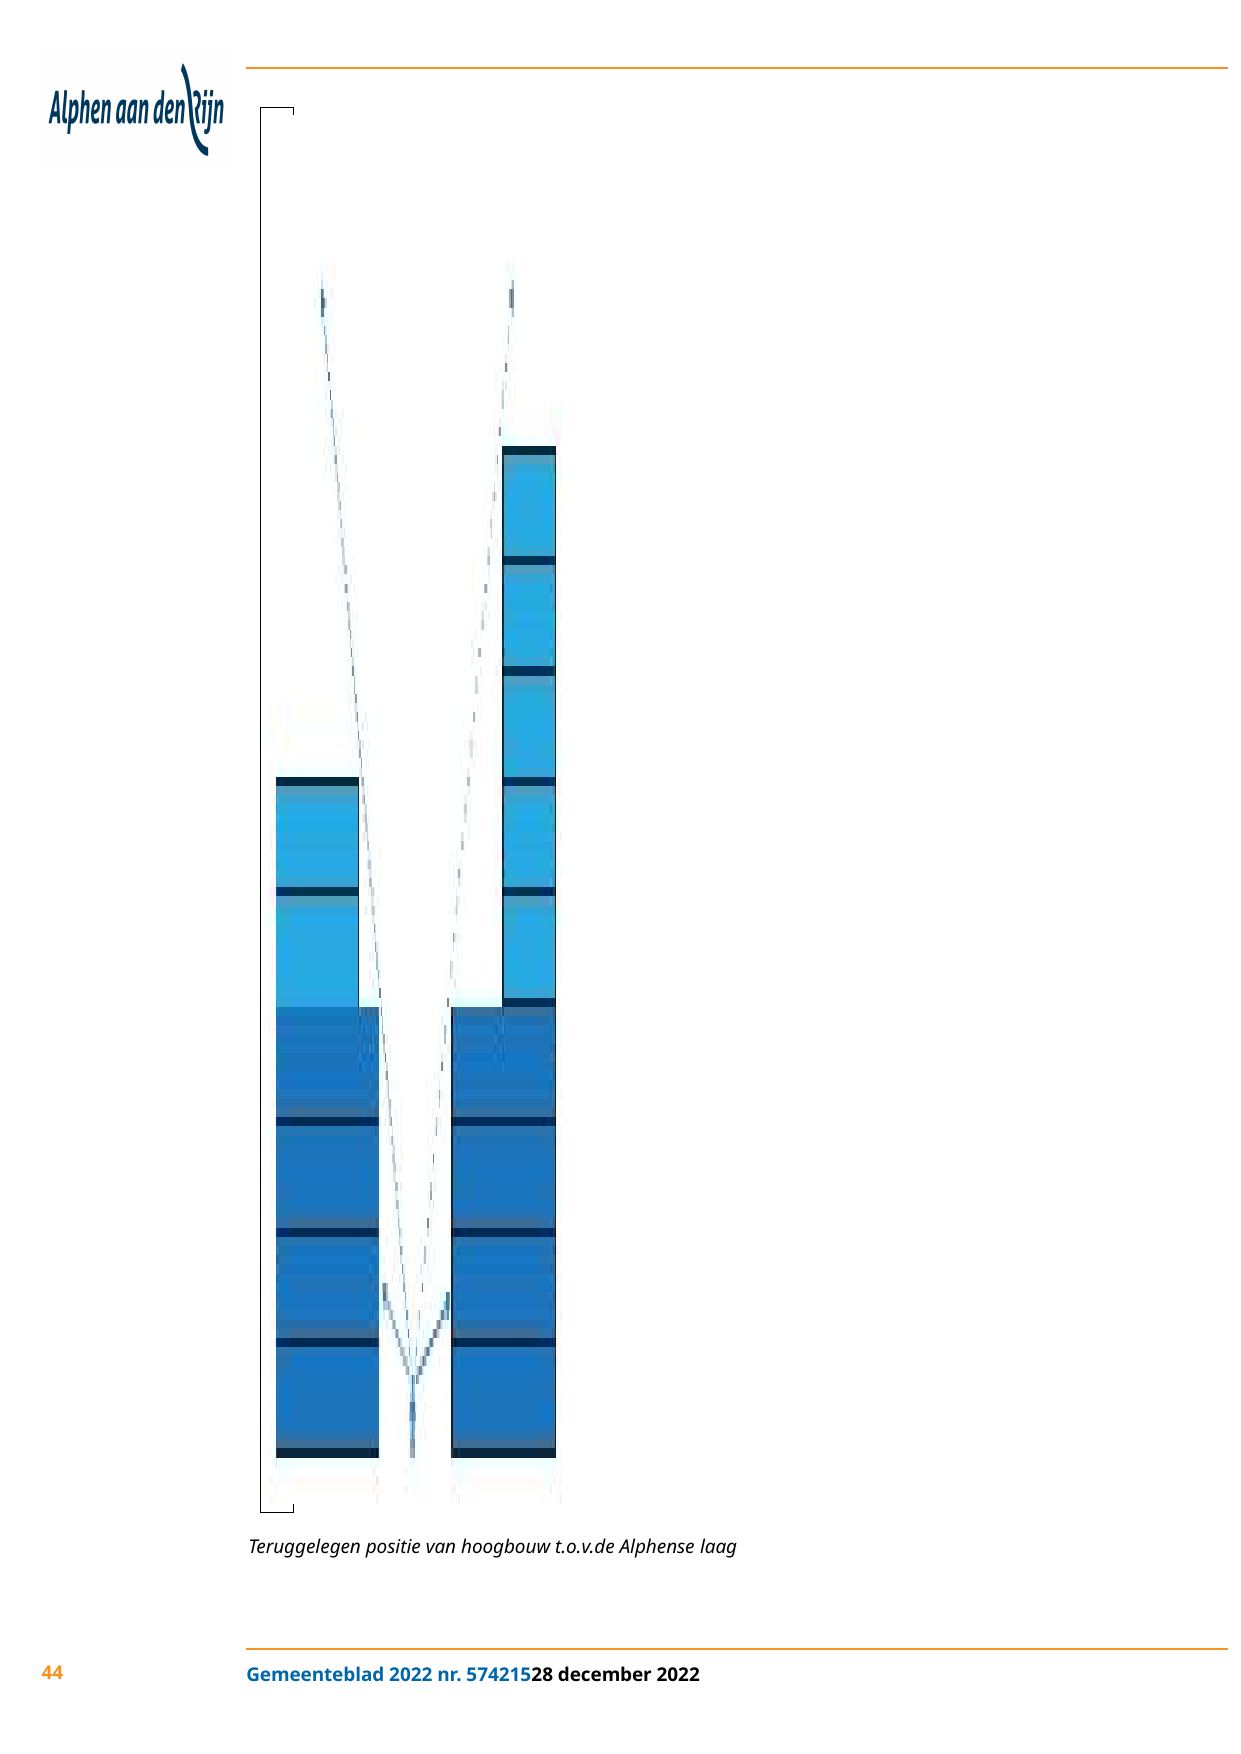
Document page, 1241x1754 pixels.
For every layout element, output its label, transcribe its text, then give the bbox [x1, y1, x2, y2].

picture [268, 115, 565, 1504]
text Teruggelegen positie van hoogbouw t.o.v.de Alphense laag [248, 1534, 1152, 1559]
picture [41, 47, 231, 172]
